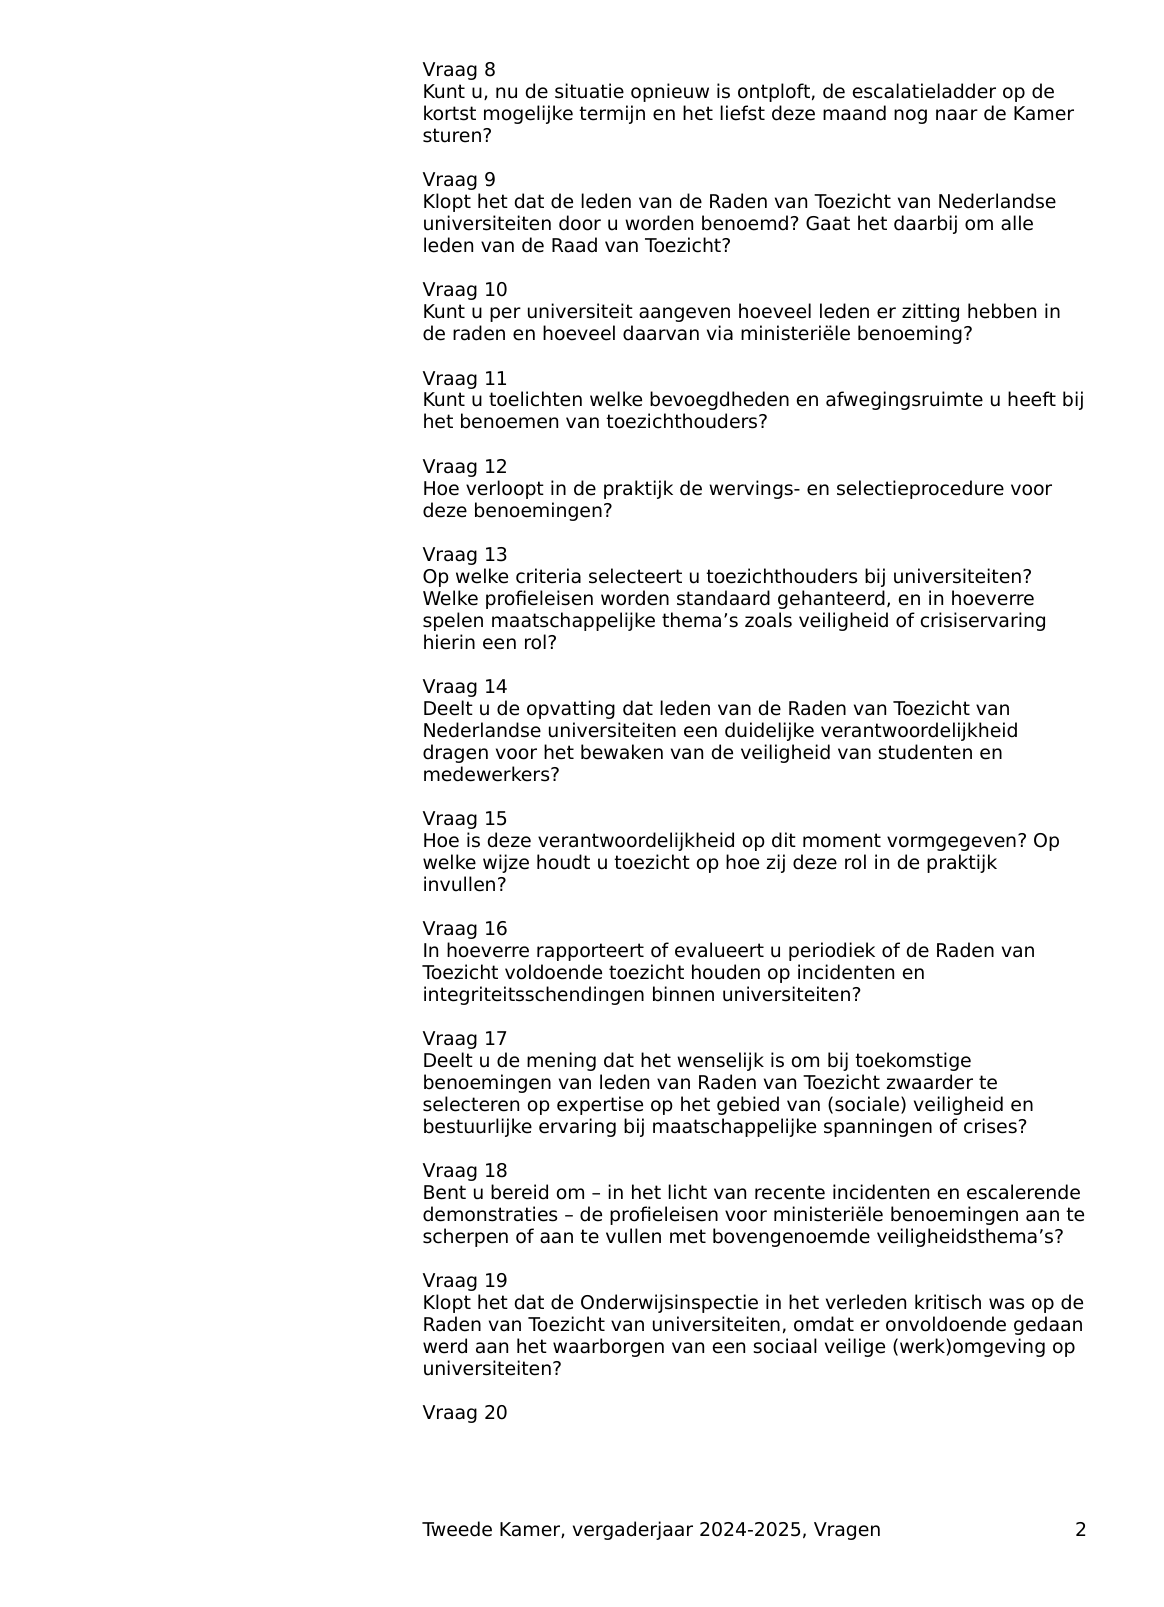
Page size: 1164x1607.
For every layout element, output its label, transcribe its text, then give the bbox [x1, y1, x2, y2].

text Vraag 8 [422, 59, 1087, 81]
text Vraag 17 [422, 1028, 1087, 1050]
text Kunt u, nu de situatie opnieuw is ontploft, de escalatieladder op de kortst mogelijke termijn en het liefst deze maand nog naar de Kamer sturen? [422, 81, 1087, 147]
text Deelt u de mening dat het wenselijk is om bij toekomstige benoemingen van leden van Raden van Toezicht zwaarder te selecteren op expertise op het gebied van (sociale) veiligheid en bestuurlijke ervaring bij maatschappelijke spanningen of crises? [422, 1050, 1087, 1138]
text Vraag 18 [422, 1160, 1087, 1182]
text Vraag 14 [422, 676, 1087, 698]
text Kunt u toelichten welke bevoegdheden en afwegingsruimte u heeft bij het benoemen van toezichthouders? [422, 389, 1087, 433]
text Op welke criteria selecteert u toezichthouders bij universiteiten? Welke profieleisen worden standaard gehanteerd, en in hoeverre spelen maatschappelijke thema’s zoals veiligheid of crisiservaring hierin een rol? [422, 566, 1087, 653]
text Klopt het dat de Onderwijsinspectie in het verleden kritisch was op de Raden van Toezicht van universiteiten, omdat er onvoldoende gedaan werd aan het waarborgen van een sociaal veilige (werk)omgeving op universiteiten? [422, 1292, 1087, 1380]
text Vraag 16 [422, 918, 1087, 940]
text Vraag 10 [422, 279, 1087, 301]
text Bent u bereid om – in het licht van recente incidenten en escalerende demonstraties – de profieleisen voor ministeriële benoemingen aan te scherpen of aan te vullen met bovengenoemde veiligheidsthema’s? [422, 1182, 1087, 1248]
text Hoe verloopt in de praktijk de wervings- en selectieprocedure voor deze benoemingen? [422, 477, 1087, 521]
text Vraag 19 [422, 1270, 1087, 1292]
text In hoeverre rapporteert of evalueert u periodiek of de Raden van Toezicht voldoende toezicht houden op incidenten en integriteitsschendingen binnen universiteiten? [422, 940, 1087, 1006]
text Hoe is deze verantwoordelijkheid op dit moment vormgegeven? Op welke wijze houdt u toezicht op hoe zij deze rol in de praktijk invullen? [422, 830, 1087, 896]
text Vraag 11 [422, 367, 1087, 389]
text Vraag 13 [422, 544, 1087, 566]
text Vraag 15 [422, 808, 1087, 830]
text Vraag 20 [422, 1402, 1087, 1424]
text Vraag 12 [422, 456, 1087, 477]
text Klopt het dat de leden van de Raden van Toezicht van Nederlandse universiteiten door u worden benoemd? Gaat het daarbij om alle leden van de Raad van Toezicht? [422, 191, 1087, 257]
text Deelt u de opvatting dat leden van de Raden van Toezicht van Nederlandse universiteiten een duidelijke verantwoordelijkheid dragen voor het bewaken van de veiligheid van studenten en medewerkers? [422, 698, 1087, 786]
text Kunt u per universiteit aangeven hoeveel leden er zitting hebben in de raden en hoeveel daarvan via ministeriële benoeming? [422, 301, 1087, 345]
text Vraag 9 [422, 169, 1087, 191]
